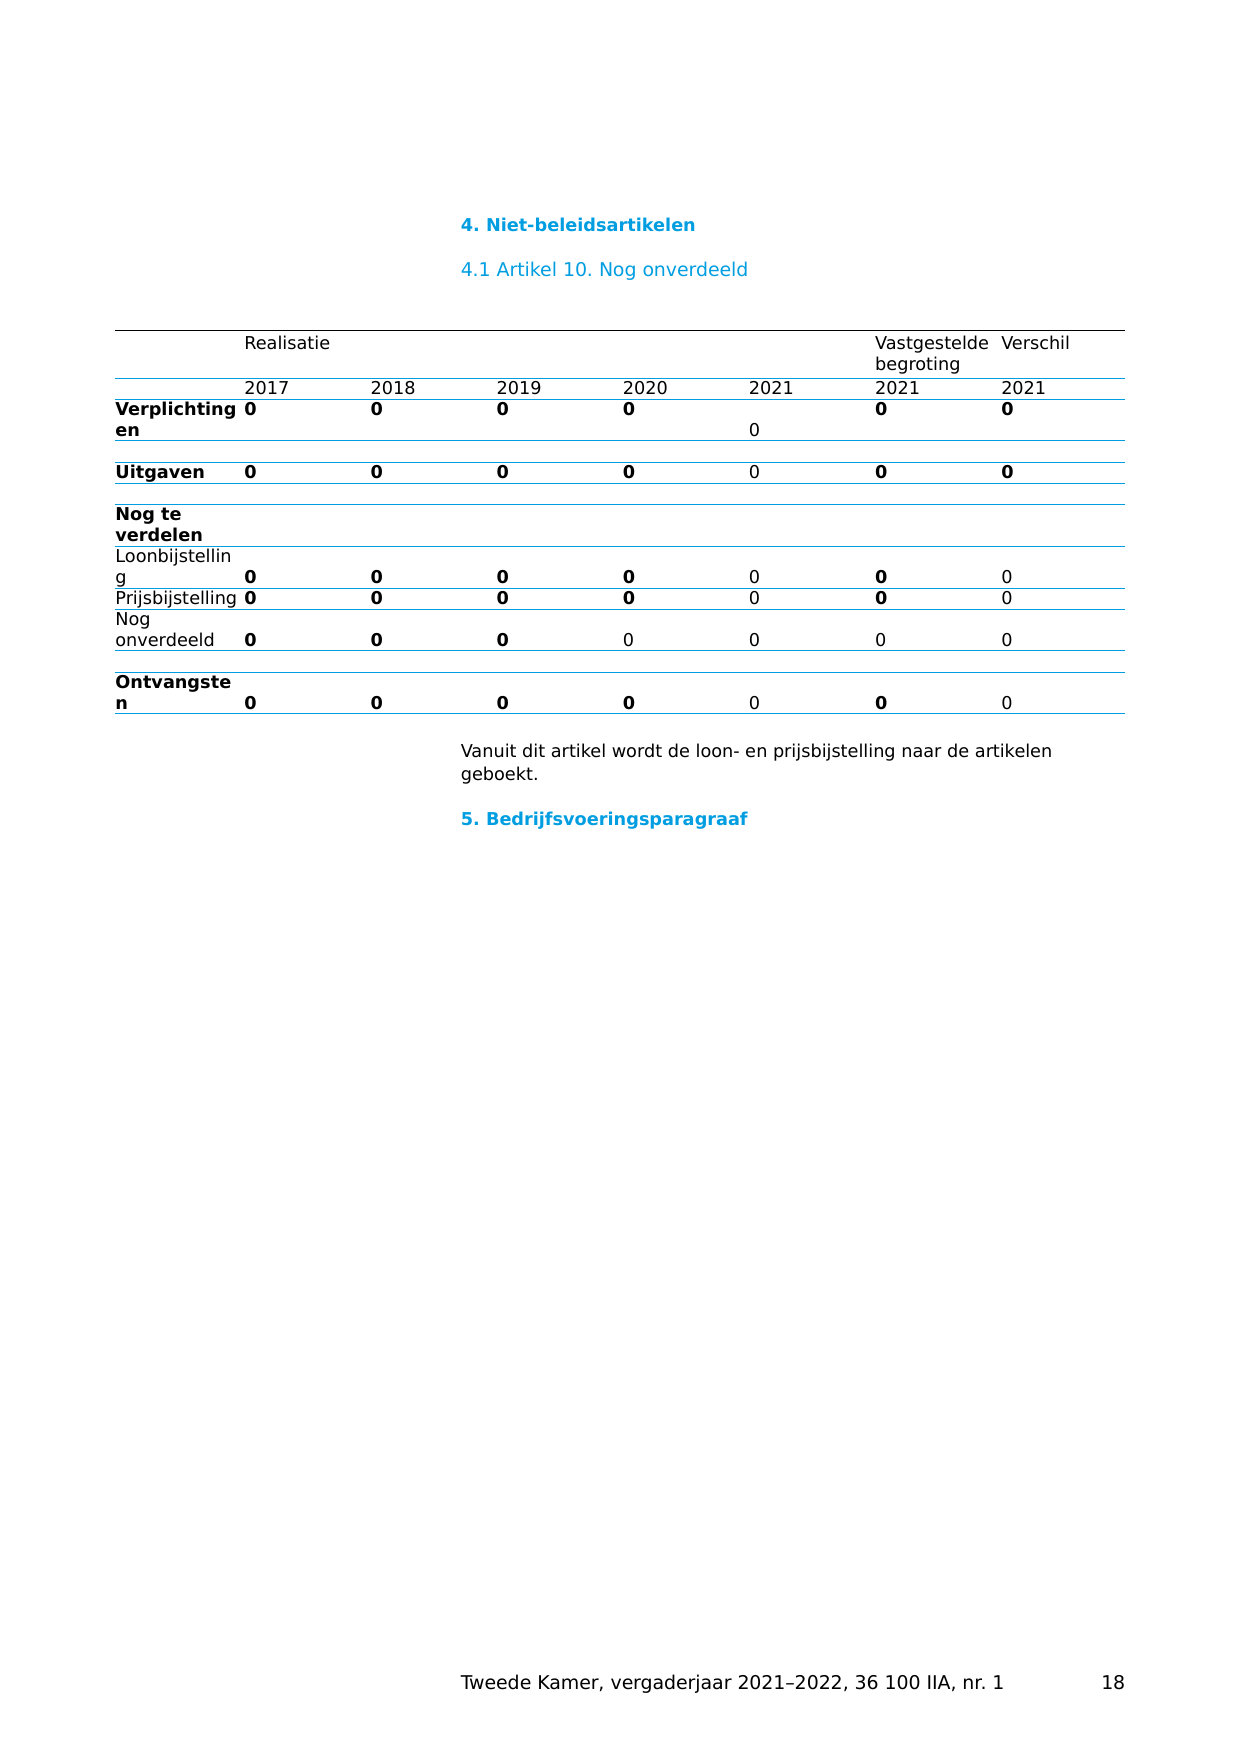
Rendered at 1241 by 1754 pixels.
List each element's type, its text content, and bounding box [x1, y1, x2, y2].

table_cell 0 [998, 400, 1125, 440]
table_cell [368, 651, 493, 671]
table_cell 0 [998, 673, 1125, 713]
table_cell 0 [494, 673, 620, 713]
table_cell 0 [746, 673, 872, 713]
table_cell [998, 651, 1125, 671]
table_cell [115, 484, 241, 504]
table_cell 0 [746, 400, 872, 440]
table_cell [115, 379, 241, 399]
table_cell Nog te verdelen [115, 505, 241, 546]
table_cell 0 [620, 400, 746, 440]
table_cell 2021 [872, 379, 998, 399]
table_cell [115, 441, 241, 462]
table_cell 0 [620, 463, 746, 483]
table_cell [368, 505, 493, 546]
table_cell Realisatie [241, 331, 872, 377]
table_cell [872, 441, 998, 462]
table_cell 2018 [368, 379, 493, 399]
table_cell 0 [620, 610, 746, 650]
table_cell 0 [241, 400, 367, 440]
table_cell [115, 331, 241, 377]
table_cell 0 [998, 463, 1125, 483]
table_cell [620, 484, 746, 504]
table_cell [620, 651, 746, 671]
table_cell [872, 651, 998, 671]
table_cell [368, 441, 493, 462]
table_cell 0 [368, 463, 493, 483]
table_cell [998, 441, 1125, 462]
table_cell 0 [620, 673, 746, 713]
table_cell 2020 [620, 379, 746, 399]
table_cell 0 [368, 673, 493, 713]
table_cell Prijsbijstelling [115, 589, 241, 608]
table_cell 0 [998, 547, 1125, 587]
table_cell [746, 651, 872, 671]
table_cell [998, 484, 1125, 504]
table_cell 0 [998, 589, 1125, 608]
table_cell Loonbijstelling [115, 547, 241, 587]
table_cell [494, 484, 620, 504]
table_header Tabel 13 Budgettaire gevolgen artikel 10. Nog onverdeeld (bedragen x € 1.000) [115, 305, 1125, 330]
table_cell [241, 651, 367, 671]
table_cell [241, 505, 367, 546]
table_cell 0 [494, 400, 620, 440]
table_cell [998, 505, 1125, 546]
table_cell 0 [241, 610, 367, 650]
table_cell 0 [494, 463, 620, 483]
table_cell 0 [620, 589, 746, 608]
table_cell 2021 [998, 379, 1125, 399]
title 4. Niet-beleidsartikelen [461, 213, 1125, 236]
table_cell 0 [494, 547, 620, 587]
table_cell 0 [241, 547, 367, 587]
table_cell 0 [494, 610, 620, 650]
table_cell 0 [241, 589, 367, 608]
table_cell [872, 505, 998, 546]
table_cell [494, 441, 620, 462]
table_cell Verplichtingen [115, 400, 241, 440]
table_cell [494, 505, 620, 546]
table_cell 2017 [241, 379, 367, 399]
table_cell 0 [746, 610, 872, 650]
table_cell 0 [746, 463, 872, 483]
table_cell [620, 505, 746, 546]
table_cell 0 [494, 589, 620, 608]
title 4.1 Artikel 10. Nog onverdeeld [461, 259, 1125, 281]
table_cell Vastgestelde begroting [872, 331, 998, 377]
table_cell 2019 [494, 379, 620, 399]
table_cell 0 [241, 463, 367, 483]
table_cell Verschil [998, 331, 1125, 377]
text Vanuit dit artikel wordt de loon- en prijsbijstelling naar de artikelen geboekt. [461, 739, 1125, 784]
table_cell Uitgaven [115, 463, 241, 483]
table_cell [746, 505, 872, 546]
table_cell [241, 484, 367, 504]
table_cell 0 [872, 673, 998, 713]
table_cell 2021 [746, 379, 872, 399]
table_cell 0 [872, 547, 998, 587]
table_cell [494, 651, 620, 671]
table_cell 0 [746, 589, 872, 608]
table_cell Ontvangsten [115, 673, 241, 713]
table_cell [368, 484, 493, 504]
table_cell [872, 484, 998, 504]
table_cell 0 [872, 400, 998, 440]
table_cell [746, 484, 872, 504]
table_cell [241, 441, 367, 462]
table_cell 0 [620, 547, 746, 587]
table_cell 0 [872, 463, 998, 483]
table_cell 0 [872, 610, 998, 650]
title 5. Bedrijfsvoeringsparagraaf [461, 807, 1125, 830]
table_cell 0 [746, 547, 872, 587]
table_cell [115, 651, 241, 671]
table_cell 0 [241, 673, 367, 713]
table_cell 0 [368, 589, 493, 608]
table_cell 0 [368, 610, 493, 650]
table_cell 0 [998, 610, 1125, 650]
table_cell 0 [368, 400, 493, 440]
table_cell [620, 441, 746, 462]
table_cell 0 [368, 547, 493, 587]
table_cell 0 [872, 589, 998, 608]
table_cell Nog onverdeeld [115, 610, 241, 650]
table_cell [746, 441, 872, 462]
